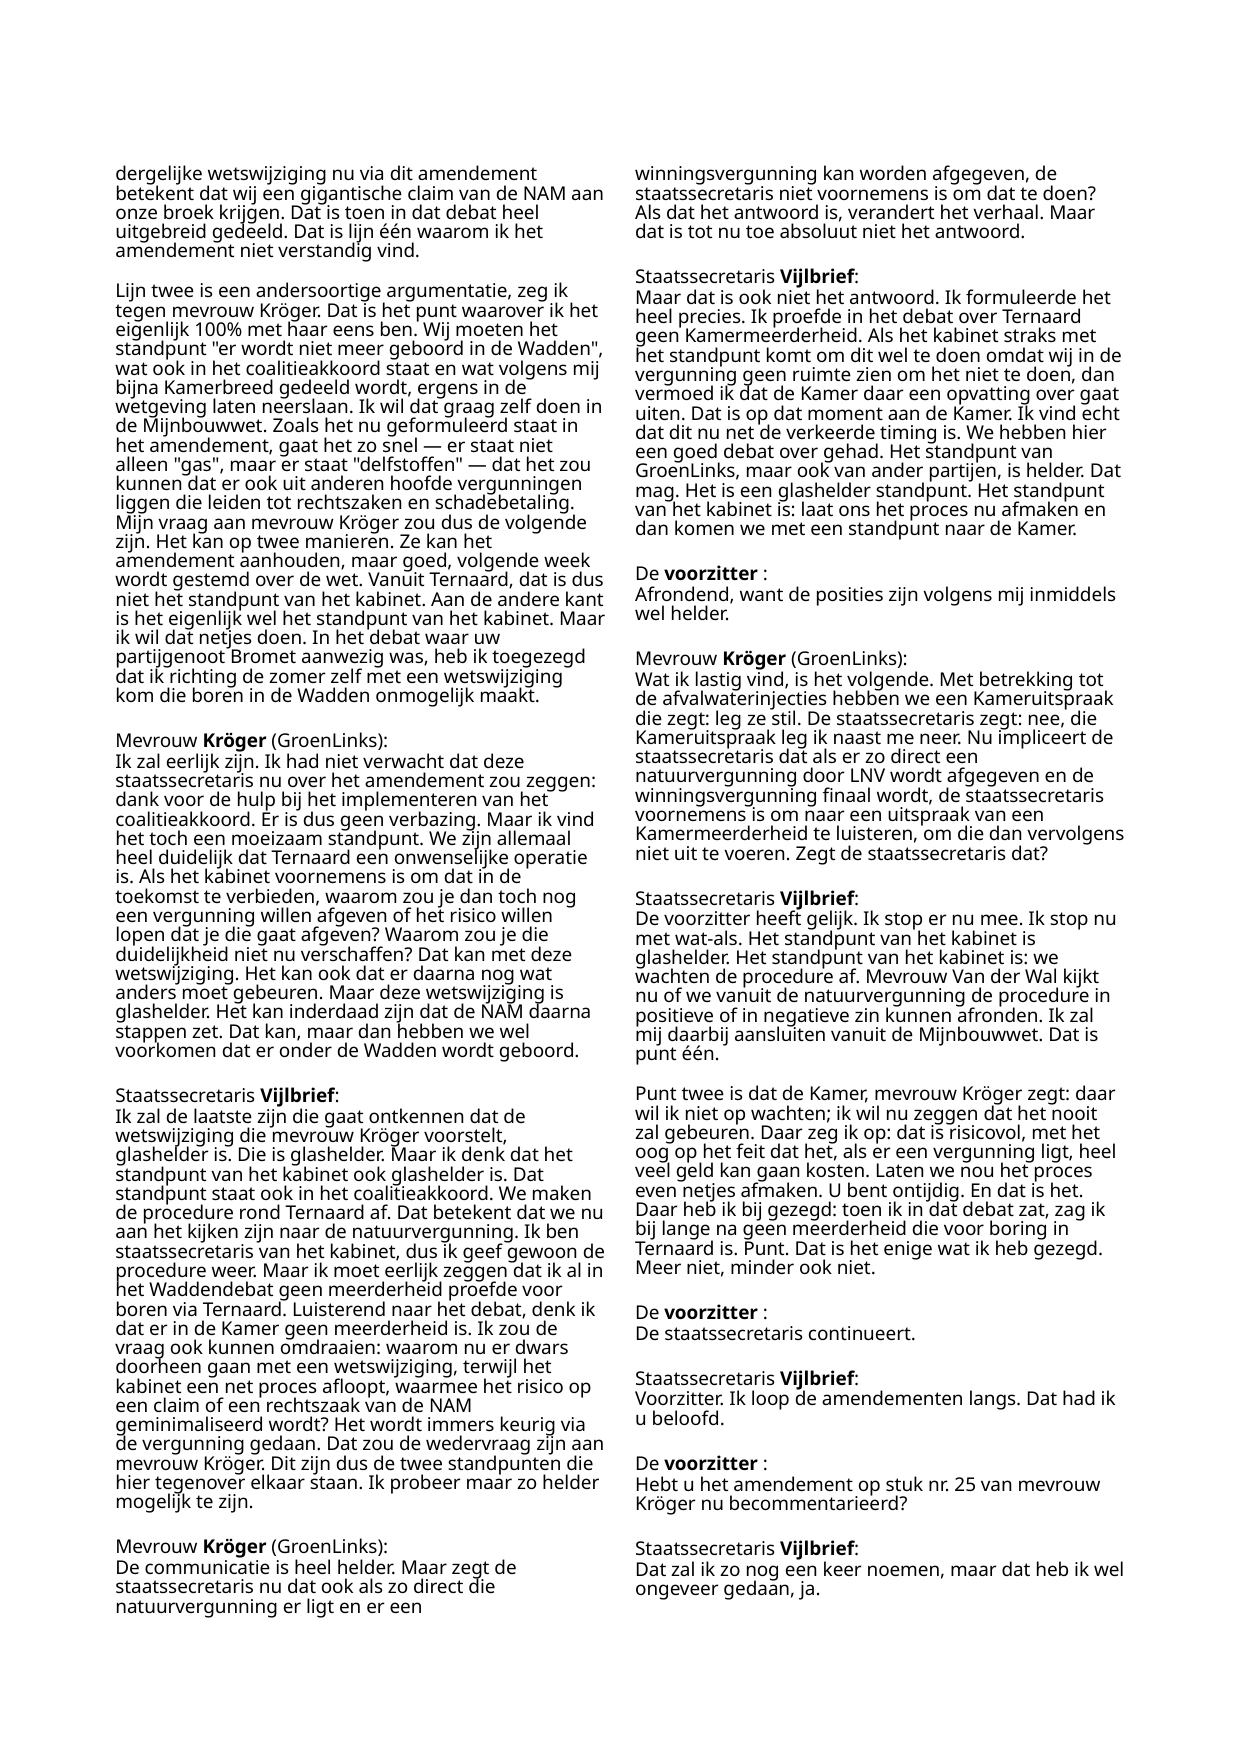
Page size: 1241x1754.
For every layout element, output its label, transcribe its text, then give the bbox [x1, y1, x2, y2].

text Voorzitter. Ik loop de amendementen langs. Dat had ik u beloofd. [635, 1390, 1125, 1429]
text Mevrouw Kröger (GroenLinks): [635, 645, 1125, 671]
text Staatssecretaris Vijlbrief: [115, 1082, 605, 1108]
text Afrondend, want de posities zijn volgens mij inmiddels wel helder. [635, 586, 1125, 624]
text De voorzitter : [635, 1299, 1125, 1324]
text Staatssecretaris Vijlbrief: [635, 885, 1125, 910]
text Staatssecretaris Vijlbrief: [635, 1365, 1125, 1390]
text Mevrouw Kröger (GroenLinks): [115, 727, 605, 753]
text Mevrouw Kröger (GroenLinks): [115, 1533, 605, 1559]
text De voorzitter : [635, 1450, 1125, 1476]
text Ik zal eerlijk zijn. Ik had niet verwacht dat deze staatssecretaris nu over het amendement zou zeggen: dank voor de hulp bij het implementeren van het coalitieakkoord. Er is dus geen verbazing. Maar ik vind het toch een moeizaam standpunt. We zijn allemaal heel duidelijk dat Ternaard een onwenselijke operatie is. Als het kabinet voornemens is om dat in de toekomst te verbieden, waarom zou je dan toch nog een vergunning willen afgeven of het risico willen lopen dat je die gaat afgeven? Waarom zou je die duidelijkheid niet nu verschaffen? Dat kan met deze wetswijziging. Het kan ook dat er daarna nog wat anders moet gebeuren. Maar deze wetswijziging is glashelder. Het kan inderdaad zijn dat de NAM daarna stappen zet. Dat kan, maar dan hebben we wel voorkomen dat er onder de Wadden wordt geboord. [115, 753, 605, 1061]
text Hebt u het amendement op stuk nr. 25 van mevrouw Kröger nu becommentarieerd? [635, 1476, 1125, 1514]
text Staatssecretaris Vijlbrief: [635, 263, 1125, 289]
text dergelijke wetswijziging nu via dit amendement betekent dat wij een gigantische claim van de NAM aan onze broek krijgen. Dat is toen in dat debat heel uitgebreid gedeeld. Dat is lijn één waarom ik het amendement niet verstandig vind. [115, 165, 605, 262]
text Ik zal de laatste zijn die gaat ontkennen dat de wetswijziging die mevrouw Kröger voorstelt, glashelder is. Die is glashelder. Maar ik denk dat het standpunt van het kabinet ook glashelder is. Dat standpunt staat ook in het coalitieakkoord. We maken de procedure rond Ternaard af. Dat betekent dat we nu aan het kijken zijn naar de natuurvergunning. Ik ben staatssecretaris van het kabinet, dus ik geef gewoon de procedure weer. Maar ik moet eerlijk zeggen dat ik al in het Waddendebat geen meerderheid proefde voor boren via Ternaard. Luisterend naar het debat, denk ik dat er in de Kamer geen meerderheid is. Ik zou de vraag ook kunnen omdraaien: waarom nu er dwars doorheen gaan met een wetswijziging, terwijl het kabinet een net proces afloopt, waarmee het risico op een claim of een rechtszaak van de NAM geminimaliseerd wordt? Het wordt immers keurig via de vergunning gedaan. Dat zou de wedervraag zijn aan mevrouw Kröger. Dit zijn dus de twee standpunten die hier tegenover elkaar staan. Ik probeer maar zo helder mogelijk te zijn. [115, 1108, 605, 1512]
text De staatssecretaris continueert. [635, 1324, 1125, 1344]
text De communicatie is heel helder. Maar zegt de staatssecretaris nu dat ook als zo direct die natuurvergunning er ligt en er een [115, 1559, 605, 1617]
text winningsvergunning kan worden afgegeven, de staatssecretaris niet voornemens is om dat te doen? Als dat het antwoord is, verandert het verhaal. Maar dat is tot nu toe absoluut niet het antwoord. [635, 165, 1125, 242]
text Punt twee is dat de Kamer, mevrouw Kröger zegt: daar wil ik niet op wachten; ik wil nu zeggen dat het nooit zal gebeuren. Daar zeg ik op: dat is risicovol, met het oog op het feit dat het, als er een vergunning ligt, heel veel geld kan gaan kosten. Laten we nou het proces even netjes afmaken. U bent ontijdig. En dat is het. Daar heb ik bij gezegd: toen ik in dat debat zat, zag ik bij lange na geen meerderheid die voor boring in Ternaard is. Punt. Dat is het enige wat ik heb gezegd. Meer niet, minder ook niet. [635, 1085, 1125, 1278]
text Lijn twee is een andersoortige argumentatie, zeg ik tegen mevrouw Kröger. Dat is het punt waarover ik het eigenlijk 100% met haar eens ben. Wij moeten het standpunt "er wordt niet meer geboord in de Wadden", wat ook in het coalitieakkoord staat en wat volgens mij bijna Kamerbreed gedeeld wordt, ergens in de wetgeving laten neerslaan. Ik wil dat graag zelf doen in de Mijnbouwwet. Zoals het nu geformuleerd staat in het amendement, gaat het zo snel — er staat niet alleen "gas", maar er staat "delfstoffen" — dat het zou kunnen dat er ook uit anderen hoofde vergunningen liggen die leiden tot rechtszaken en schadebetaling. Mijn vraag aan mevrouw Kröger zou dus de volgende zijn. Het kan op twee manieren. Ze kan het amendement aanhouden, maar goed, volgende week wordt gestemd over de wet. Vanuit Ternaard, dat is dus niet het standpunt van het kabinet. Aan de andere kant is het eigenlijk wel het standpunt van het kabinet. Maar ik wil dat netjes doen. In het debat waar uw partijgenoot Bromet aanwezig was, heb ik toegezegd dat ik richting de zomer zelf met een wetswijziging kom die boren in de Wadden onmogelijk maakt. [115, 282, 605, 706]
text De voorzitter heeft gelijk. Ik stop er nu mee. Ik stop nu met wat-als. Het standpunt van het kabinet is glashelder. Het standpunt van het kabinet is: we wachten de procedure af. Mevrouw Van der Wal kijkt nu of we vanuit de natuurvergunning de procedure in positieve of in negatieve zin kunnen afronden. Ik zal mij daarbij aansluiten vanuit de Mijnbouwwet. Dat is punt één. [635, 910, 1125, 1064]
text Dat zal ik zo nog een keer noemen, maar dat heb ik wel ongeveer gedaan, ja. [635, 1561, 1125, 1599]
text De voorzitter : [635, 560, 1125, 586]
text Staatssecretaris Vijlbrief: [635, 1535, 1125, 1561]
text Maar dat is ook niet het antwoord. Ik formuleerde het heel precies. Ik proefde in het debat over Ternaard geen Kamermeerderheid. Als het kabinet straks met het standpunt komt om dit wel te doen omdat wij in de vergunning geen ruimte zien om het niet te doen, dan vermoed ik dat de Kamer daar een opvatting over gaat uiten. Dat is op dat moment aan de Kamer. Ik vind echt dat dit nu net de verkeerde timing is. We hebben hier een goed debat over gehad. Het standpunt van GroenLinks, maar ook van ander partijen, is helder. Dat mag. Het is een glashelder standpunt. Het standpunt van het kabinet is: laat ons het proces nu afmaken en dan komen we met een standpunt naar de Kamer. [635, 289, 1125, 539]
text Wat ik lastig vind, is het volgende. Met betrekking tot de afvalwaterinjecties hebben we een Kameruitspraak die zegt: leg ze stil. De staatssecretaris zegt: nee, die Kameruitspraak leg ik naast me neer. Nu impliceert de staatssecretaris dat als er zo direct een natuurvergunning door LNV wordt afgegeven en de winningsvergunning finaal wordt, de staatssecretaris voornemens is om naar een uitspraak van een Kamermeerderheid te luisteren, om die dan vervolgens niet uit te voeren. Zegt de staatssecretaris dat? [635, 671, 1125, 864]
